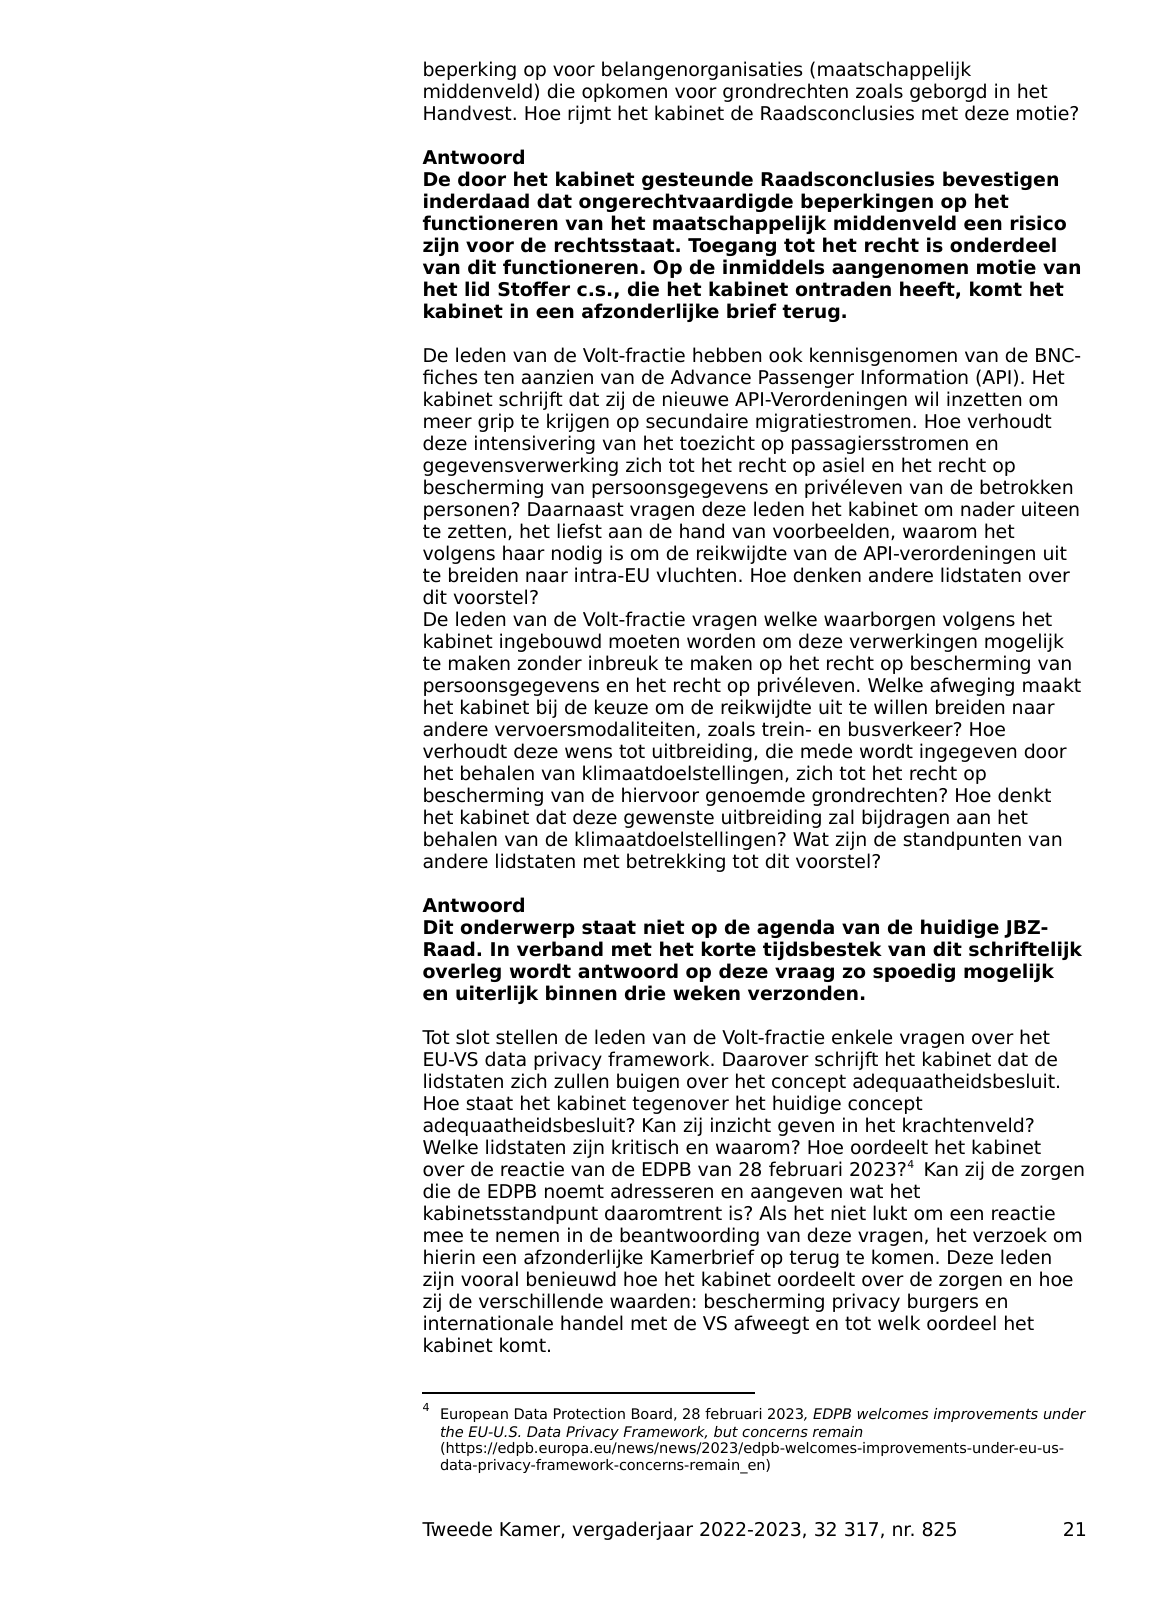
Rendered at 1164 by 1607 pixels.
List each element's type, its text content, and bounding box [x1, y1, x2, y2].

text Antwoord [422, 895, 1087, 917]
text Antwoord [422, 147, 1087, 169]
text Tot slot stellen de leden van de Volt-fractie enkele vragen over het EU-VS data privacy framework. Daarover schrijft het kabinet dat de lidstaten zich zullen buigen over het concept adequaatheidsbesluit. Hoe staat het kabinet tegenover het huidige concept adequaatheidsbesluit? Kan zij inzicht geven in het krachtenveld? Welke lidstaten zijn kritisch en waarom? Hoe oordeelt het kabinet over de reactie van de EDPB van 28 februari 2023? Kan zij de zorgen die de EDPB noemt adresseren en aangeven wat het kabinetsstandpunt daaromtrent is? Als het niet lukt om een reactie mee te nemen in de beantwoording van deze vragen, het verzoek om hierin een afzonderlijke Kamerbrief op terug te komen. Deze leden zijn vooral benieuwd hoe het kabinet oordeelt over de zorgen en hoe zij de verschillende waarden: bescherming privacy burgers en internationale handel met de VS afweegt en tot welk oordeel het kabinet komt. [422, 1027, 1087, 1357]
text European Data Protection Board, 28 februari 2023, EDPB welcomes improvements under the EU-U.S. Data Privacy Framework, but concerns remain (https://edpb.europa.eu/news/news/2023/edpb-welcomes-improvements-under-eu-us-data-privacy-framework-concerns-remain_en) [422, 1402, 1087, 1474]
text Dit onderwerp staat niet op de agenda van de huidige JBZ-Raad. In verband met het korte tijdsbestek van dit schriftelijk overleg wordt antwoord op deze vraag zo spoedig mogelijk en uiterlijk binnen drie weken verzonden. [422, 917, 1087, 1005]
text beperking op voor belangenorganisaties (maatschappelijk middenveld) die opkomen voor grondrechten zoals geborgd in het Handvest. Hoe rijmt het kabinet de Raadsconclusies met deze motie? [422, 59, 1087, 125]
text De door het kabinet gesteunde Raadsconclusies bevestigen inderdaad dat ongerechtvaardigde beperkingen op het functioneren van het maatschappelijk middenveld een risico zijn voor de rechtsstaat. Toegang tot het recht is onderdeel van dit functioneren. Op de inmiddels aangenomen motie van het lid Stoffer c.s., die het kabinet ontraden heeft, komt het kabinet in een afzonderlijke brief terug. [422, 169, 1087, 323]
text De leden van de Volt-fractie hebben ook kennisgenomen van de BNC-fiches ten aanzien van de Advance Passenger Information (API). Het kabinet schrijft dat zij de nieuwe API-Verordeningen wil inzetten om meer grip te krijgen op secundaire migratiestromen. Hoe verhoudt deze intensivering van het toezicht op passagiersstromen en gegevensverwerking zich tot het recht op asiel en het recht op bescherming van persoonsgegevens en privéleven van de betrokken personen? Daarnaast vragen deze leden het kabinet om nader uiteen te zetten, het liefst aan de hand van voorbeelden, waarom het volgens haar nodig is om de reikwijdte van de API-verordeningen uit te breiden naar intra-EU vluchten. Hoe denken andere lidstaten over dit voorstel? [422, 345, 1087, 609]
text De leden van de Volt-fractie vragen welke waarborgen volgens het kabinet ingebouwd moeten worden om deze verwerkingen mogelijk te maken zonder inbreuk te maken op het recht op bescherming van persoonsgegevens en het recht op privéleven. Welke afweging maakt het kabinet bij de keuze om de reikwijdte uit te willen breiden naar andere vervoersmodaliteiten, zoals trein- en busverkeer? Hoe verhoudt deze wens tot uitbreiding, die mede wordt ingegeven door het behalen van klimaatdoelstellingen, zich tot het recht op bescherming van de hiervoor genoemde grondrechten? Hoe denkt het kabinet dat deze gewenste uitbreiding zal bijdragen aan het behalen van de klimaatdoelstellingen? Wat zijn de standpunten van andere lidstaten met betrekking tot dit voorstel? [422, 609, 1087, 873]
